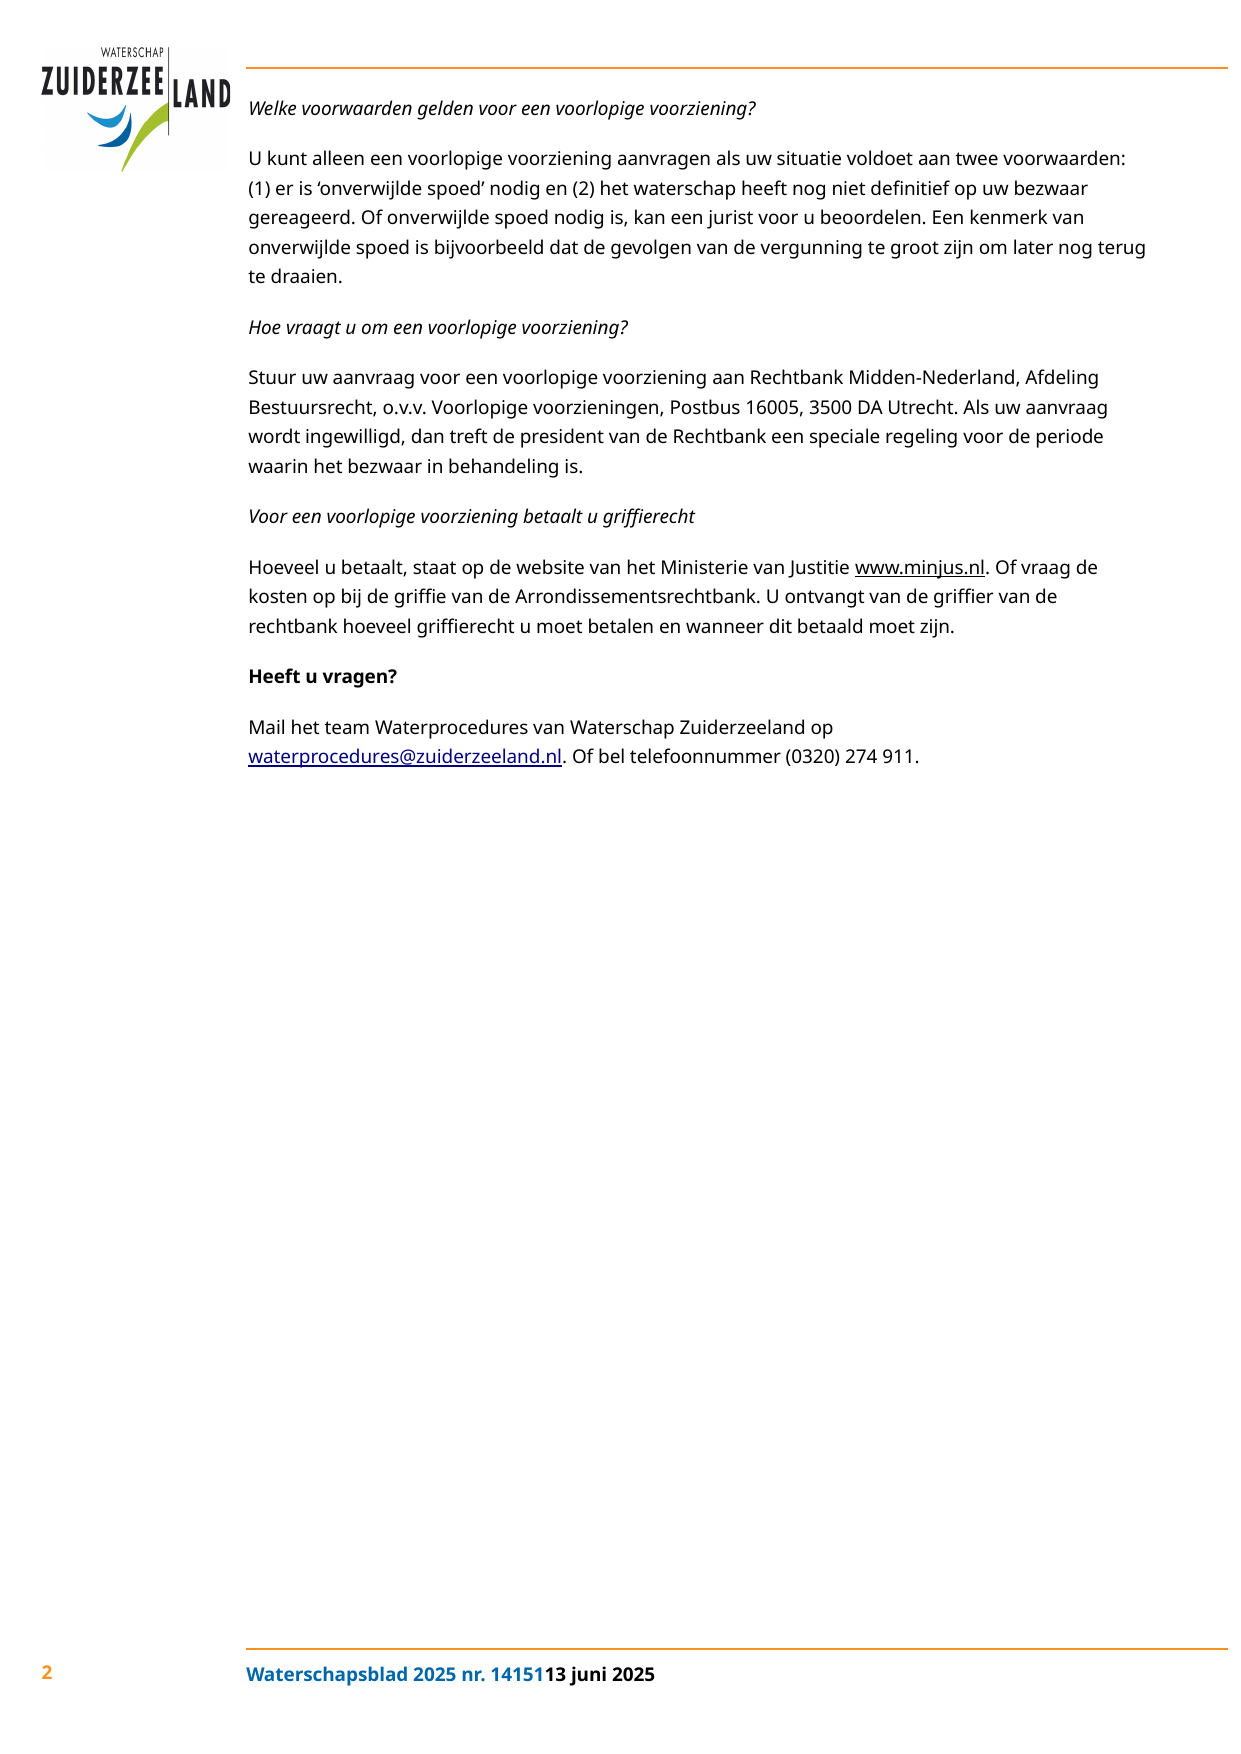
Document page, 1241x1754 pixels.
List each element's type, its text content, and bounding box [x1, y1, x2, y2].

text Stuur uw aanvraag voor een voorlopige voorziening aan Rechtbank Midden-Nederland, Afdeling Bestuursrecht, o.v.v. Voorlopige voorzieningen, Postbus 16005, 3500 DA Utrecht. Als uw aanvraag wordt ingewilligd, dan treft de president van de Rechtbank een speciale regeling voor de periode waarin het bezwaar in behandeling is. [248, 364, 1152, 479]
text Heeft u vragen? [248, 663, 1152, 689]
text Mail het team Waterprocedures van Waterschap Zuiderzeeland op waterprocedures@zuiderzeeland.nl. Of bel telefoonnummer (0320) 274 911. [248, 714, 1152, 769]
text Voor een voorlopige voorziening betaalt u griffierecht [248, 503, 1152, 529]
text Hoe vraagt u om een voorlopige voorziening? [248, 314, 1152, 340]
text Hoeveel u betaalt, staat op de website van het Ministerie van Justitie www.minjus.nl. Of vraag de kosten op bij de griffie van de Arrondissementsrechtbank. U ontvangt van de griffier van de rechtbank hoeveel griffierecht u moet betalen en wanneer dit betaald moet zijn. [248, 554, 1152, 639]
picture [41, 47, 231, 172]
text U kunt alleen een voorlopige voorziening aanvragen als uw situatie voldoet aan twee voorwaarden: (1) er is ‘onverwijlde spoed’ nodig en (2) het waterschap heeft nog niet definitief op uw bezwaar gereageerd. Of onverwijlde spoed nodig is, kan een jurist voor u beoordelen. Een kenmerk van onverwijlde spoed is bijvoorbeeld dat de gevolgen van de vergunning te groot zijn om later nog terug te draaien. [248, 145, 1152, 289]
text Welke voorwaarden gelden voor een voorlopige voorziening? [248, 95, 1152, 121]
